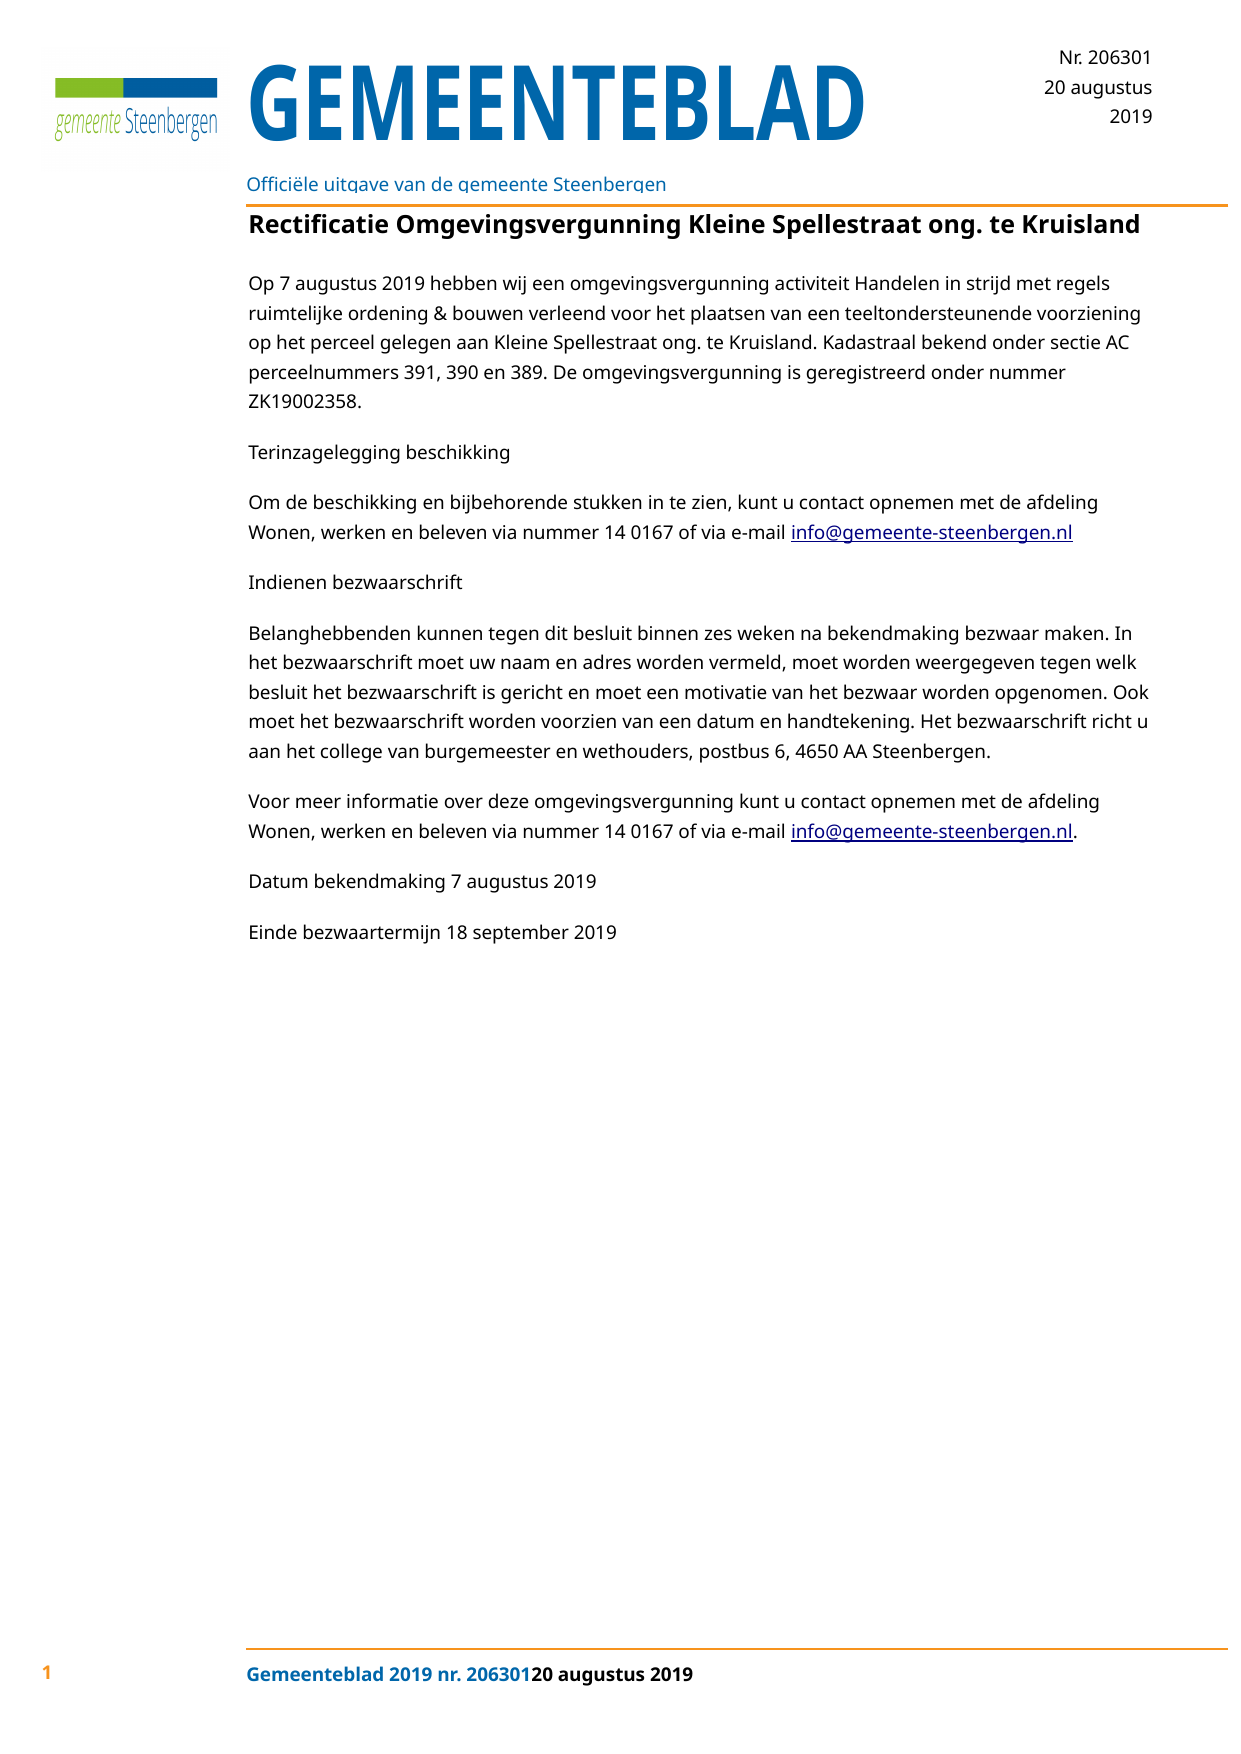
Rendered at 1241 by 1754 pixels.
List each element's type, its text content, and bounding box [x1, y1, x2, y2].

picture [41, 47, 231, 172]
text Op 7 augustus 2019 hebben wij een omgevingsvergunning activiteit Handelen in strijd met regels ruimtelijke ordening & bouwen verleend voor het plaatsen van een teeltondersteunende voorziening op het perceel gelegen aan Kleine Spellestraat ong. te Kruisland. Kadastraal bekend onder sectie AC perceelnummers 391, 390 en 389. De omgevingsvergunning is geregistreerd onder nummer ZK19002358. [248, 270, 1152, 414]
text Einde bezwaartermijn 18 september 2019 [248, 919, 1152, 945]
text Terinzagelegging beschikking [248, 439, 1152, 465]
text Voor meer informatie over deze omgevingsvergunning kunt u contact opnemen met de afdeling Wonen, werken en beleven via nummer 14 0167 of via e-mail info@gemeente-steenbergen.nl. [248, 789, 1152, 844]
text Om de beschikking en bijbehorende stukken in te zien, kunt u contact opnemen met de afdeling Wonen, werken en beleven via nummer 14 0167 of via e-mail info@gemeente-steenbergen.nl [248, 489, 1152, 545]
text Rectificatie Omgevingsvergunning Kleine Spellestraat ong. te Kruisland [248, 207, 1152, 241]
text Belanghebbenden kunnen tegen dit besluit binnen zes weken na bekendmaking bezwaar maken. In het bezwaarschrift moet uw naam en adres worden vermeld, moet worden weergegeven tegen welk besluit het bezwaarschrift is gericht en moet een motivatie van het bezwaar worden opgenomen. Ook moet het bezwaarschrift worden voorzien van een datum en handtekening. Het bezwaarschrift richt u aan het college van burgemeester en wethouders, postbus 6, 4650 AA Steenbergen. [248, 620, 1152, 764]
text Datum bekendmaking 7 augustus 2019 [248, 869, 1152, 894]
text Indienen bezwaarschrift [248, 569, 1152, 595]
